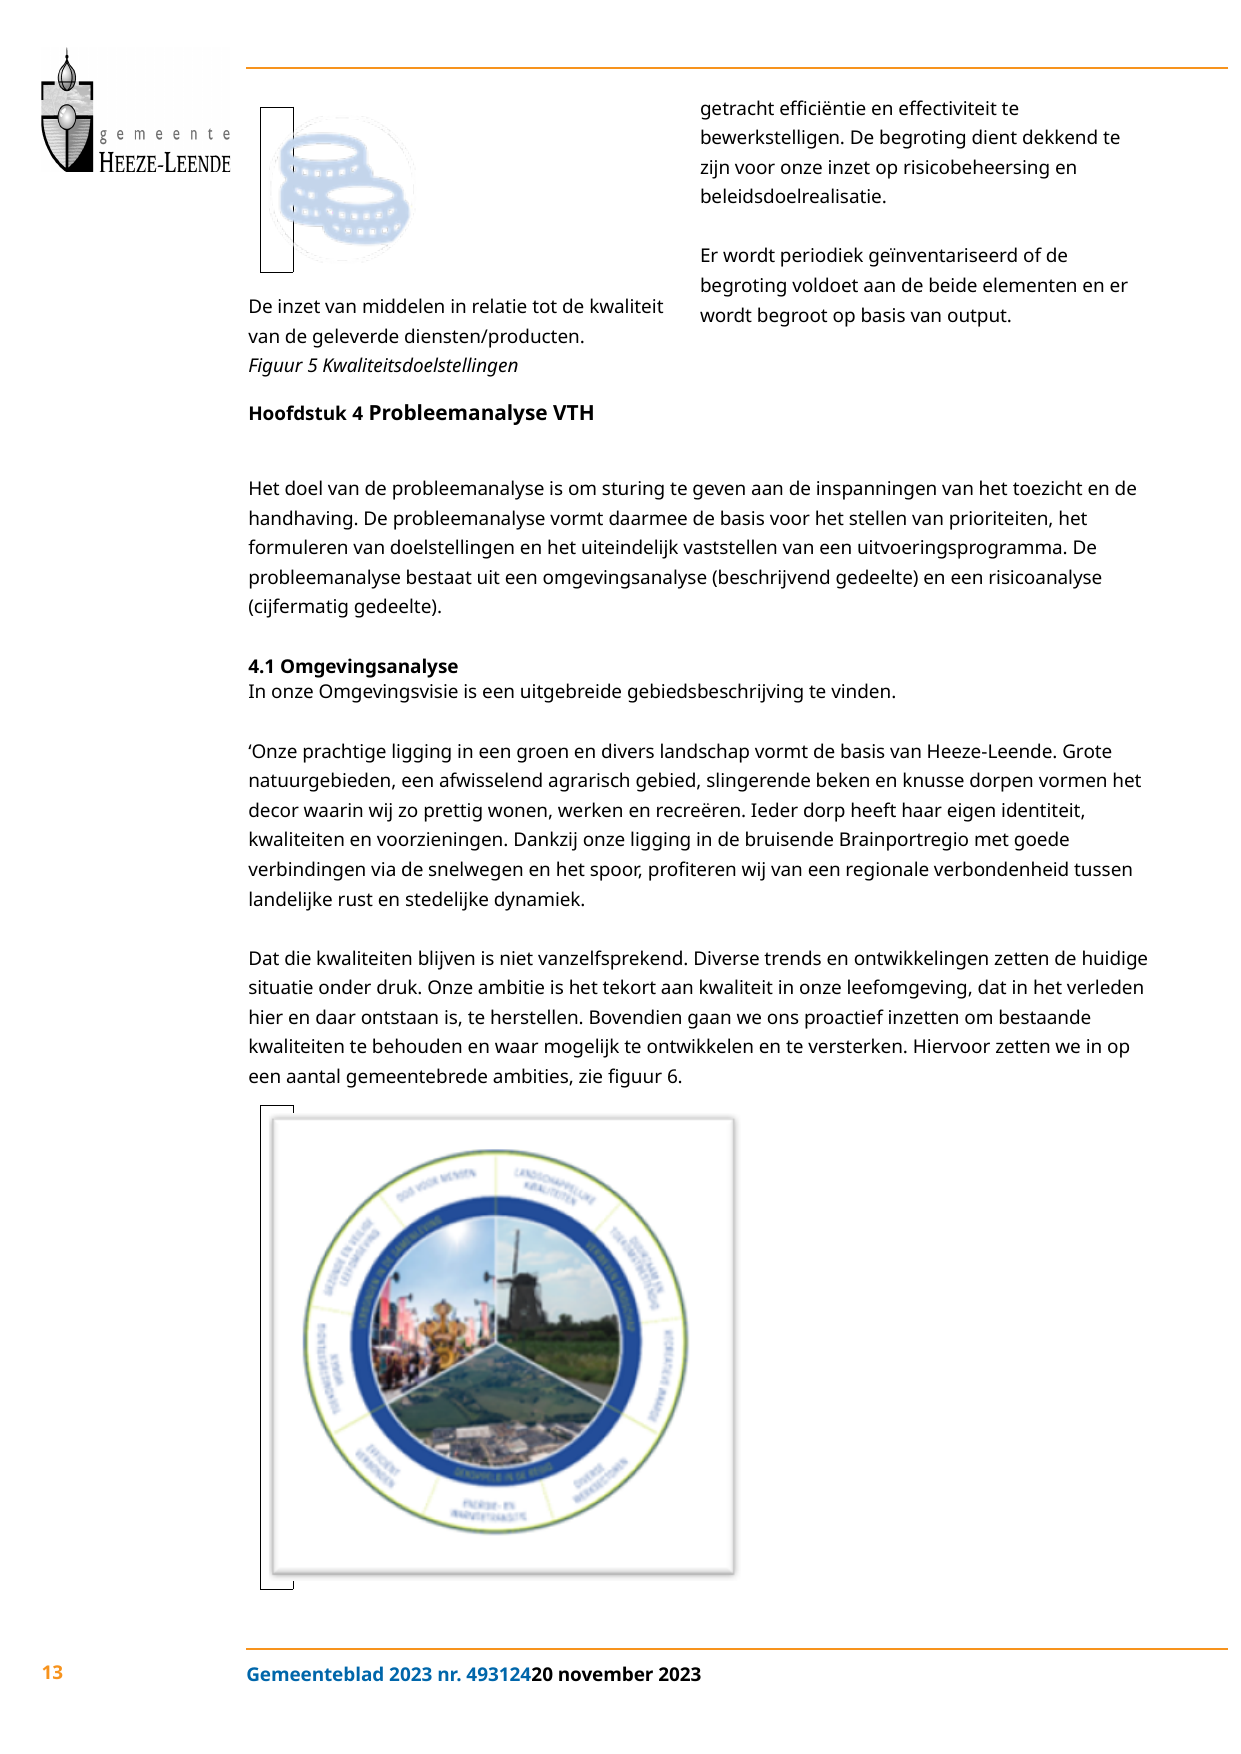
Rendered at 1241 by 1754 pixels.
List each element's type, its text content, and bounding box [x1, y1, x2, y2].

text In onze Omgevingsvisie is een uitgebreide gebiedsbeschrijving te vinden. [248, 679, 1152, 704]
text ‘Onze prachtige ligging in een groen en divers landschap vormt de basis van Heeze-Leende. Grote natuurgebieden, een afwisselend agrarisch gebied, slingerende beken en knusse dorpen vormen het decor waarin wij zo prettig wonen, werken en recreëren. Ieder dorp heeft haar eigen identiteit, kwaliteiten en voorzieningen. Dankzij onze ligging in de bruisende Brainportregio met goede verbindingen via de snelwegen en het spoor, profiteren wij van een regionale verbondenheid tussen landelijke rust en stedelijke dynamiek. [248, 738, 1152, 911]
text Het doel van de probleemanalyse is om sturing te geven aan de inspanningen van het toezicht en de handhaving. De probleemanalyse vormt daarmee de basis voor het stellen van prioriteiten, het formuleren van doelstellingen en het uiteindelijk vaststellen van een uitvoeringsprogramma. De probleemanalyse bestaat uit een omgevingsanalyse (beschrijvend gedeelte) en een risicoanalyse (cijfermatig gedeelte). [248, 475, 1152, 619]
table_cell De inzet van middelen in relatie tot de kwaliteit van de geleverde diensten/producten. [248, 95, 700, 349]
picture [268, 115, 417, 264]
text 4.1 Omgevingsanalyse [248, 653, 1152, 679]
table_cell getracht efficiëntie en effectiviteit te bewerkstelligen. De begroting dient dekkend te zijn voor onze inzet op risicobeheersing en beleidsdoelrealisatie. Er wordt periodiek geïnventariseerd of de begroting voldoet aan de beide elementen en er wordt begroot op basis van output. [700, 95, 1152, 349]
picture [268, 1113, 742, 1581]
picture [41, 47, 231, 172]
text Dat die kwaliteiten blijven is niet vanzelfsprekend. Diverse trends en ontwikkelingen zetten de huidige situatie onder druk. Onze ambitie is het tekort aan kwaliteit in onze leefomgeving, dat in het verleden hier en daar ontstaan is, te herstellen. Bovendien gaan we ons proactief inzetten om bestaande kwaliteiten te behouden en waar mogelijk te ontwikkelen en te versterken. Hiervoor zetten we in op een aantal gemeentebrede ambities, zie figuur 6. [248, 945, 1152, 1089]
text Figuur 5 Kwaliteitsdoelstellingen [248, 352, 1152, 378]
text Hoofdstuk 4 Probleemanalyse VTH [248, 398, 1152, 426]
